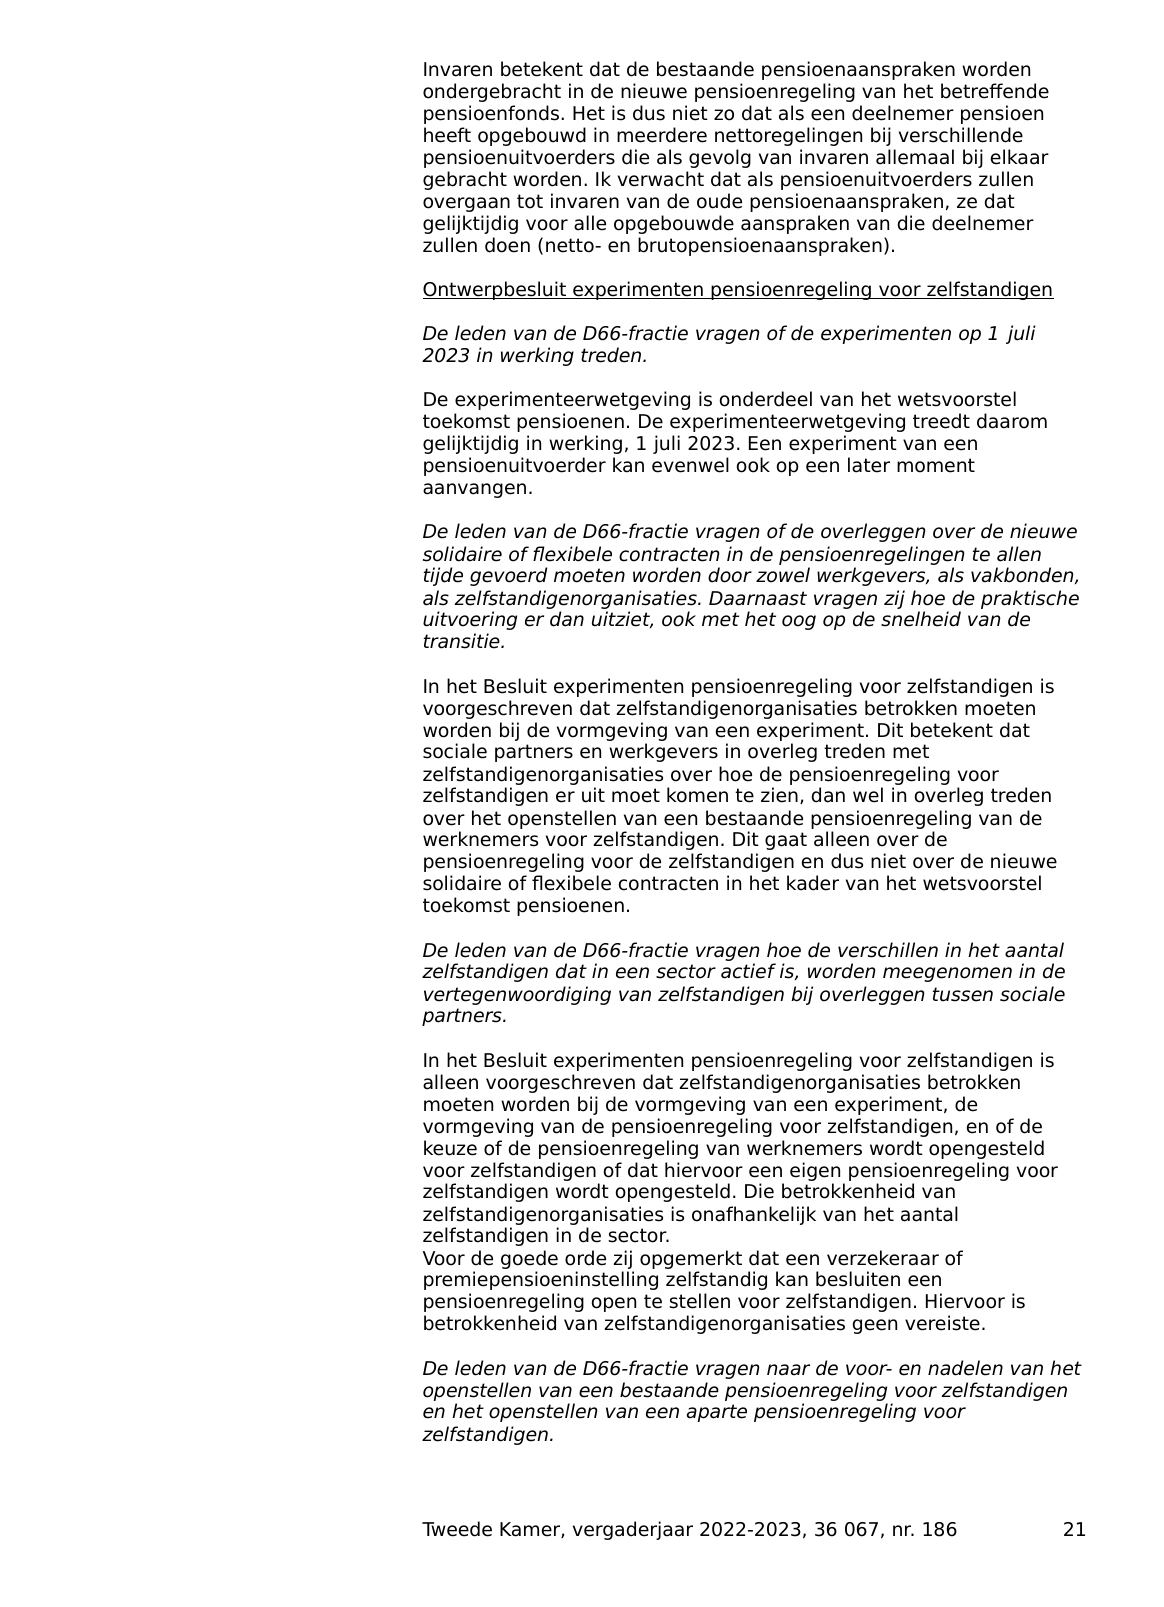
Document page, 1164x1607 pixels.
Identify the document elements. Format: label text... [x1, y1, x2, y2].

text In het Besluit experimenten pensioenregeling voor zelfstandigen is alleen voorgeschreven dat zelfstandigenorganisaties betrokken moeten worden bij de vormgeving van een experiment, de vormgeving van de pensioenregeling voor zelfstandigen, en of de keuze of de pensioenregeling van werknemers wordt opengesteld voor zelfstandigen of dat hiervoor een eigen pensioenregeling voor zelfstandigen wordt opengesteld. Die betrokkenheid van zelfstandigenorganisaties is onafhankelijk van het aantal zelfstandigen in de sector. [422, 1049, 1087, 1247]
text De leden van de D66-fractie vragen of de experimenten op 1 juli 2023 in werking treden. [422, 323, 1087, 367]
text Voor de goede orde zij opgemerkt dat een verzekeraar of premiepensioeninstelling zelfstandig kan besluiten een pensioenregeling open te stellen voor zelfstandigen. Hiervoor is betrokkenheid van zelfstandigenorganisaties geen vereiste. [422, 1247, 1087, 1335]
text In het Besluit experimenten pensioenregeling voor zelfstandigen is voorgeschreven dat zelfstandigenorganisaties betrokken moeten worden bij de vormgeving van een experiment. Dit betekent dat sociale partners en werkgevers in overleg treden met zelfstandigenorganisaties over hoe de pensioenregeling voor zelfstandigen er uit moet komen te zien, dan wel in overleg treden over het openstellen van een bestaande pensioenregeling van de werknemers voor zelfstandigen. Dit gaat alleen over de pensioenregeling voor de zelfstandigen en dus niet over de nieuwe solidaire of flexibele contracten in het kader van het wetsvoorstel toekomst pensioenen. [422, 676, 1087, 917]
subtitle Ontwerpbesluit experimenten pensioenregeling voor zelfstandigen [422, 279, 1087, 301]
text De experimenteerwetgeving is onderdeel van het wetsvoorstel toekomst pensioenen. De experimenteerwetgeving treedt daarom gelijktijdig in werking, 1 juli 2023. Een experiment van een pensioenuitvoerder kan evenwel ook op een later moment aanvangen. [422, 389, 1087, 499]
text De leden van de D66-fractie vragen of de overleggen over de nieuwe solidaire of flexibele contracten in de pensioenregelingen te allen tijde gevoerd moeten worden door zowel werkgevers, als vakbonden, als zelfstandigenorganisaties. Daarnaast vragen zij hoe de praktische uitvoering er dan uitziet, ook met het oog op de snelheid van de transitie. [422, 521, 1087, 653]
text Invaren betekent dat de bestaande pensioenaanspraken worden ondergebracht in de nieuwe pensioenregeling van het betreffende pensioenfonds. Het is dus niet zo dat als een deelnemer pensioen heeft opgebouwd in meerdere nettoregelingen bij verschillende pensioenuitvoerders die als gevolg van invaren allemaal bij elkaar gebracht worden. Ik verwacht dat als pensioenuitvoerders zullen overgaan tot invaren van de oude pensioenaanspraken, ze dat gelijktijdig voor alle opgebouwde aanspraken van die deelnemer zullen doen (netto- en brutopensioenaanspraken). [422, 59, 1087, 257]
text De leden van de D66-fractie vragen hoe de verschillen in het aantal zelfstandigen dat in een sector actief is, worden meegenomen in de vertegenwoordiging van zelfstandigen bij overleggen tussen sociale partners. [422, 939, 1087, 1027]
text De leden van de D66-fractie vragen naar de voor- en nadelen van het openstellen van een bestaande pensioenregeling voor zelfstandigen en het openstellen van een aparte pensioenregeling voor zelfstandigen. [422, 1357, 1087, 1445]
